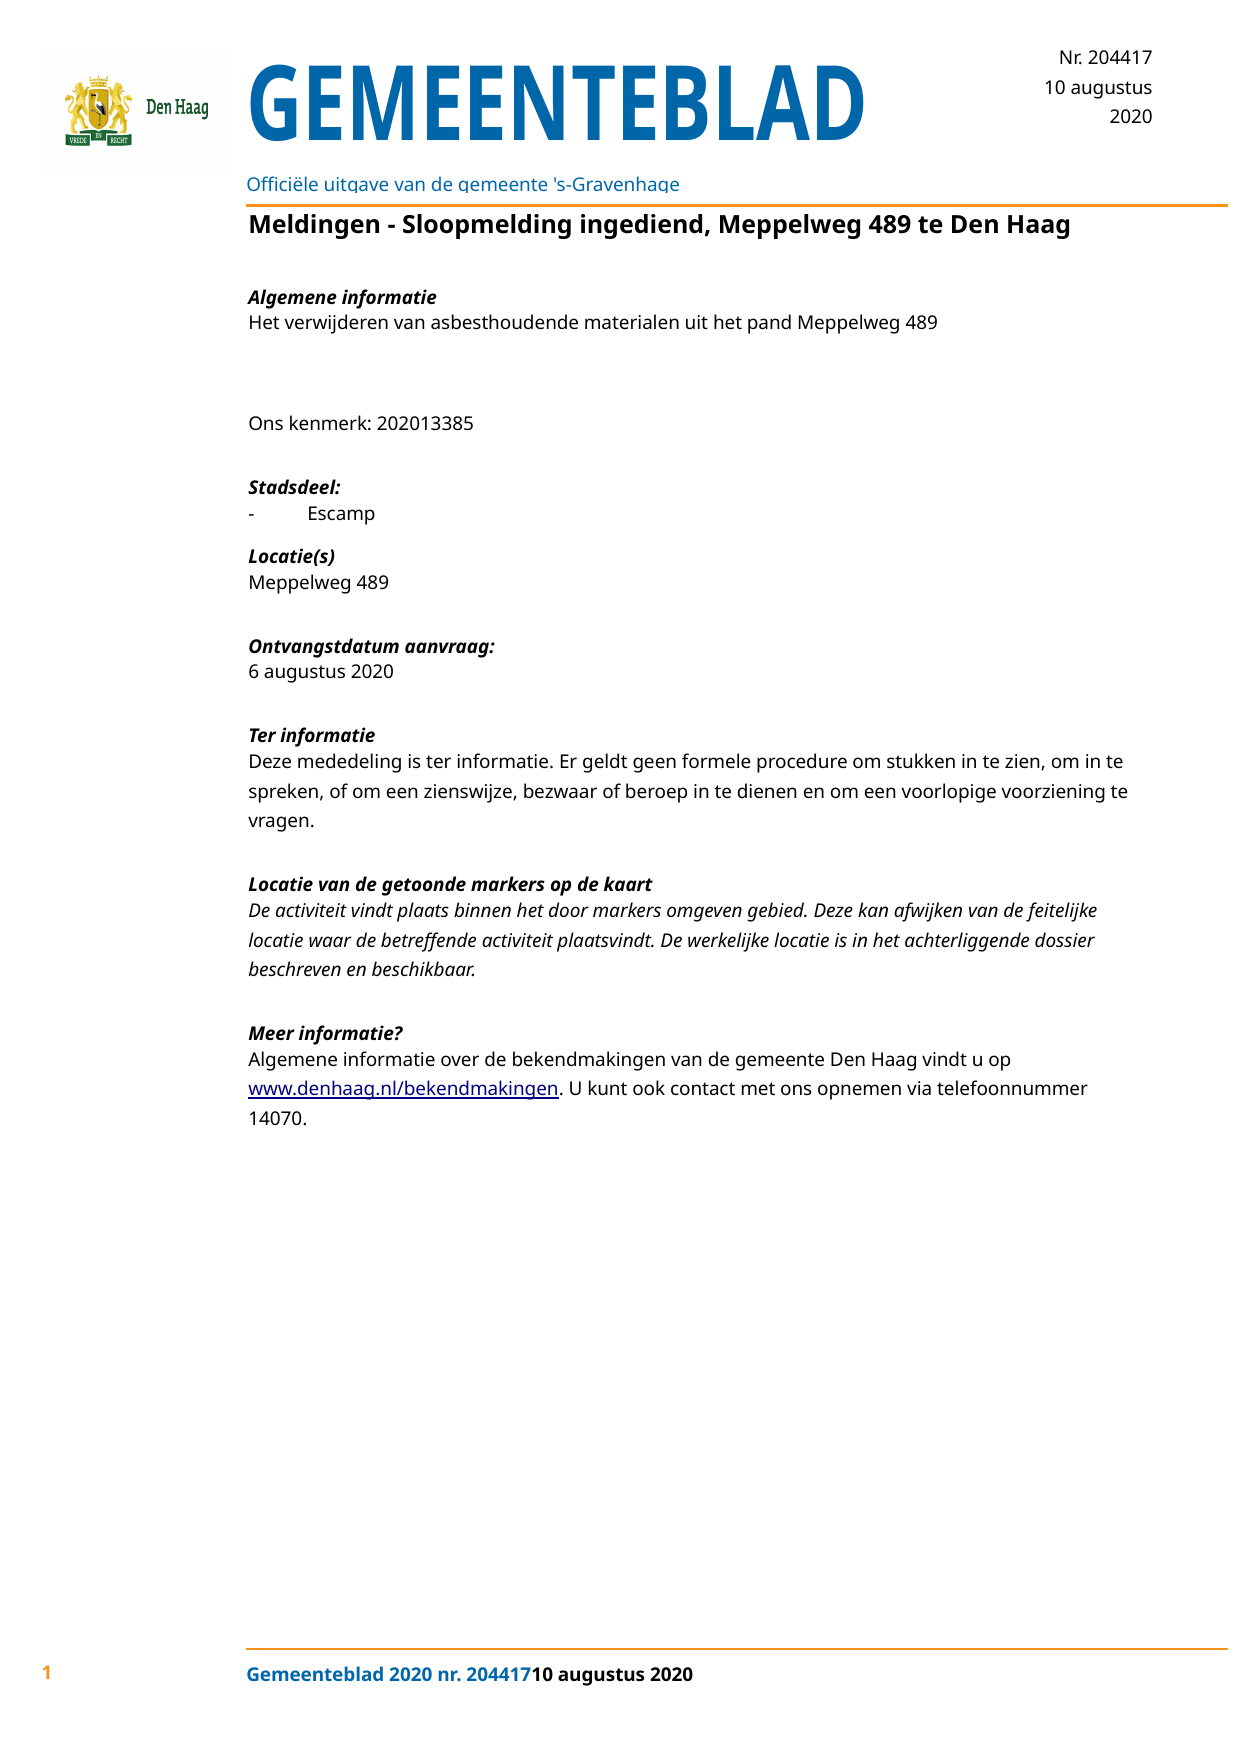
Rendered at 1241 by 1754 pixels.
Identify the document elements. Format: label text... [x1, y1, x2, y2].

text Stadsdeel: [248, 474, 1152, 500]
text Meldingen - Sloopmelding ingediend, Meppelweg 489 te Den Haag [248, 207, 1152, 241]
text Meppelweg 489 [248, 569, 1152, 595]
text Locatie van de getoonde markers op de kaart [248, 871, 1152, 897]
picture [41, 47, 231, 172]
text Meer informatie? [248, 1020, 1152, 1046]
text Locatie(s) [248, 543, 1152, 569]
text Ontvangstdatum aanvraag: [248, 633, 1152, 659]
text Ter informatie [248, 723, 1152, 748]
text Algemene informatie over de bekendmakingen van de gemeente Den Haag vindt u op www.denhaag.nl/bekendmakingen. U kunt ook contact met ons opnemen via telefoonnummer 14070. [248, 1046, 1152, 1131]
text 6 augustus 2020 [248, 659, 1152, 684]
text Algemene informatie [248, 284, 1152, 309]
list Escamp [248, 500, 1152, 526]
text De activiteit vindt plaats binnen het door markers omgeven gebied. Deze kan afwijken van de feitelijke locatie waar de betreffende activiteit plaatsvindt. De werkelijke locatie is in het achterliggende dossier beschreven en beschikbaar. [248, 897, 1152, 982]
text Deze mededeling is ter informatie. Er geldt geen formele procedure om stukken in te zien, om in te spreken, of om een zienswijze, bezwaar of beroep in te dienen en om een voorlopige voorziening te vragen. [248, 748, 1152, 833]
text Het verwijderen van asbesthoudende materialen uit het pand Meppelweg 489 [248, 309, 1152, 335]
text Ons kenmerk: 202013385 [248, 410, 1152, 436]
